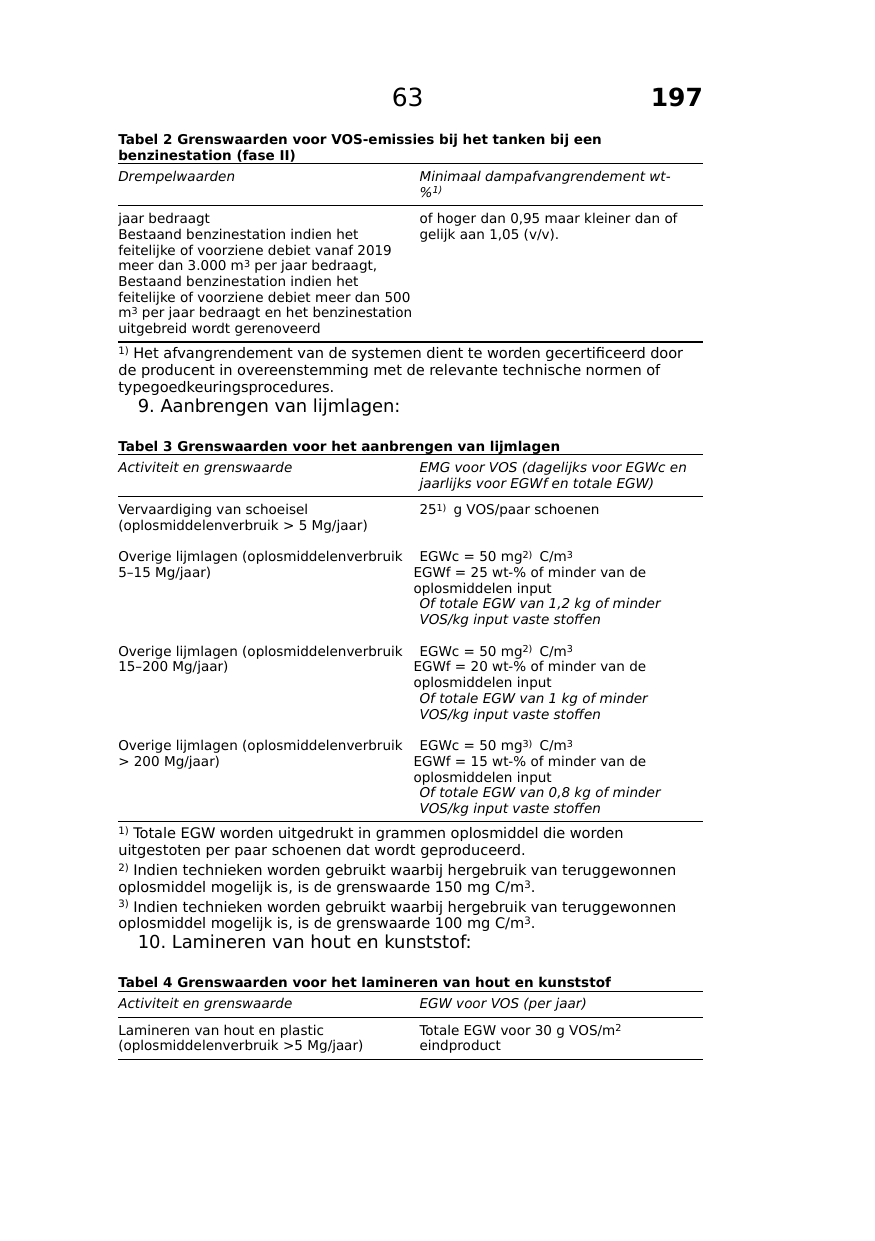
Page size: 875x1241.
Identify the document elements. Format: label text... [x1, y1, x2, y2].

table_cell EGWf = 15 wt-% of minder van de oplosmiddelen input [413, 754, 703, 785]
table_cell [413, 274, 703, 341]
table_cell EGWc = 50 mg2) C/m3 [413, 549, 703, 565]
table_cell EGWf = 25 wt-% of minder van de oplosmiddelen input [413, 565, 703, 596]
table_cell Overige lijmlagen (oplosmiddelenverbruik > 200 Mg/jaar) [118, 738, 413, 785]
table_cell Of totale EGW van 0,8 kg of minder VOS/kg input vaste stoffen [413, 785, 703, 821]
table_cell EMG voor VOS (dagelijks voor EGWc en jaarlijks voor EGWf en totale EGW) [413, 455, 703, 496]
table_cell [118, 534, 413, 549]
table_cell Drempelwaarden [118, 164, 413, 205]
table_cell 1) Totale EGW worden uitgedrukt in grammen oplosmiddel die worden uitgestoten per paar schoenen dat wordt geproduceerd. 2) Indien technieken worden gebruikt waarbij hergebruik van teruggewonnen oplosmiddel mogelijk is, is de grenswaarde 150 mg C/m3. 3) Indien technieken worden gebruikt waarbij hergebruik van teruggewonnen oplosmiddel mogelijk is, is de grenswaarde 100 mg C/m3. [118, 822, 703, 932]
table_cell Activiteit en grenswaarde [118, 455, 413, 496]
table_header Tabel 4 Grenswaarden voor het lamineren van hout en kunststof [118, 975, 703, 991]
table_cell Minimaal dampafvangrendement wt- %1) [413, 164, 703, 205]
table_cell Overige lijmlagen (oplosmiddelenverbruik 15–200 Mg/jaar) [118, 644, 413, 691]
table_cell Of totale EGW van 1 kg of minder VOS/kg input vaste stoffen [413, 691, 703, 722]
table_cell [118, 691, 413, 722]
table_cell EGWf = 20 wt-% of minder van de oplosmiddelen input [413, 659, 703, 691]
table_cell Of totale EGW van 1,2 kg of minder VOS/kg input vaste stoffen [413, 596, 703, 628]
table_cell [118, 628, 413, 643]
table_cell [413, 722, 703, 738]
table_header Tabel 3 Grenswaarden voor het aanbrengen van lijmlagen [118, 439, 703, 454]
text 9. Aanbrengen van lijmlagen: [118, 396, 703, 417]
table_cell Lamineren van hout en plastic (oplosmiddelenverbruik >5 Mg/jaar) [118, 1018, 413, 1059]
table_cell 251) g VOS/paar schoenen [413, 497, 703, 533]
table_cell [118, 722, 413, 738]
table_cell Overige lijmlagen (oplosmiddelenverbruik 5–15 Mg/jaar) [118, 549, 413, 596]
text 10. Lamineren van hout en kunststof: [118, 932, 703, 953]
table_cell of hoger dan 0,95 maar kleiner dan of gelijk aan 1,05 (v/v). [413, 206, 703, 274]
table_cell jaar bedraagt Bestaand benzinestation indien het feitelijke of voorziene debiet vanaf 2019 meer dan 3.000 m3 per jaar bedraagt, [118, 206, 413, 274]
table_cell Bestaand benzinestation indien het feitelijke of voorziene debiet meer dan 500 m3 per jaar bedraagt en het benzinestation uitgebreid wordt gerenoveerd [118, 274, 413, 341]
table_cell [413, 534, 703, 549]
table_cell [118, 785, 413, 821]
table_cell EGWc = 50 mg3) C/m3 [413, 738, 703, 754]
table_cell [413, 628, 703, 643]
table_cell Totale EGW voor 30 g VOS/m2 eindproduct [413, 1018, 703, 1059]
table_header Tabel 2 Grenswaarden voor VOS-emissies bij het tanken bij een benzinestation (fase II) [118, 132, 703, 163]
table_cell EGW voor VOS (per jaar) [413, 992, 703, 1017]
table_cell Activiteit en grenswaarde [118, 992, 413, 1017]
table_cell Vervaardiging van schoeisel (oplosmiddelenverbruik > 5 Mg/jaar) [118, 497, 413, 533]
table_cell 1) Het afvangrendement van de systemen dient te worden gecertificeerd door de producent in overeenstemming met de relevante technische normen of typegoedkeuringsprocedures. [118, 343, 703, 396]
table_cell EGWc = 50 mg2) C/m3 [413, 644, 703, 659]
table_cell [118, 596, 413, 628]
